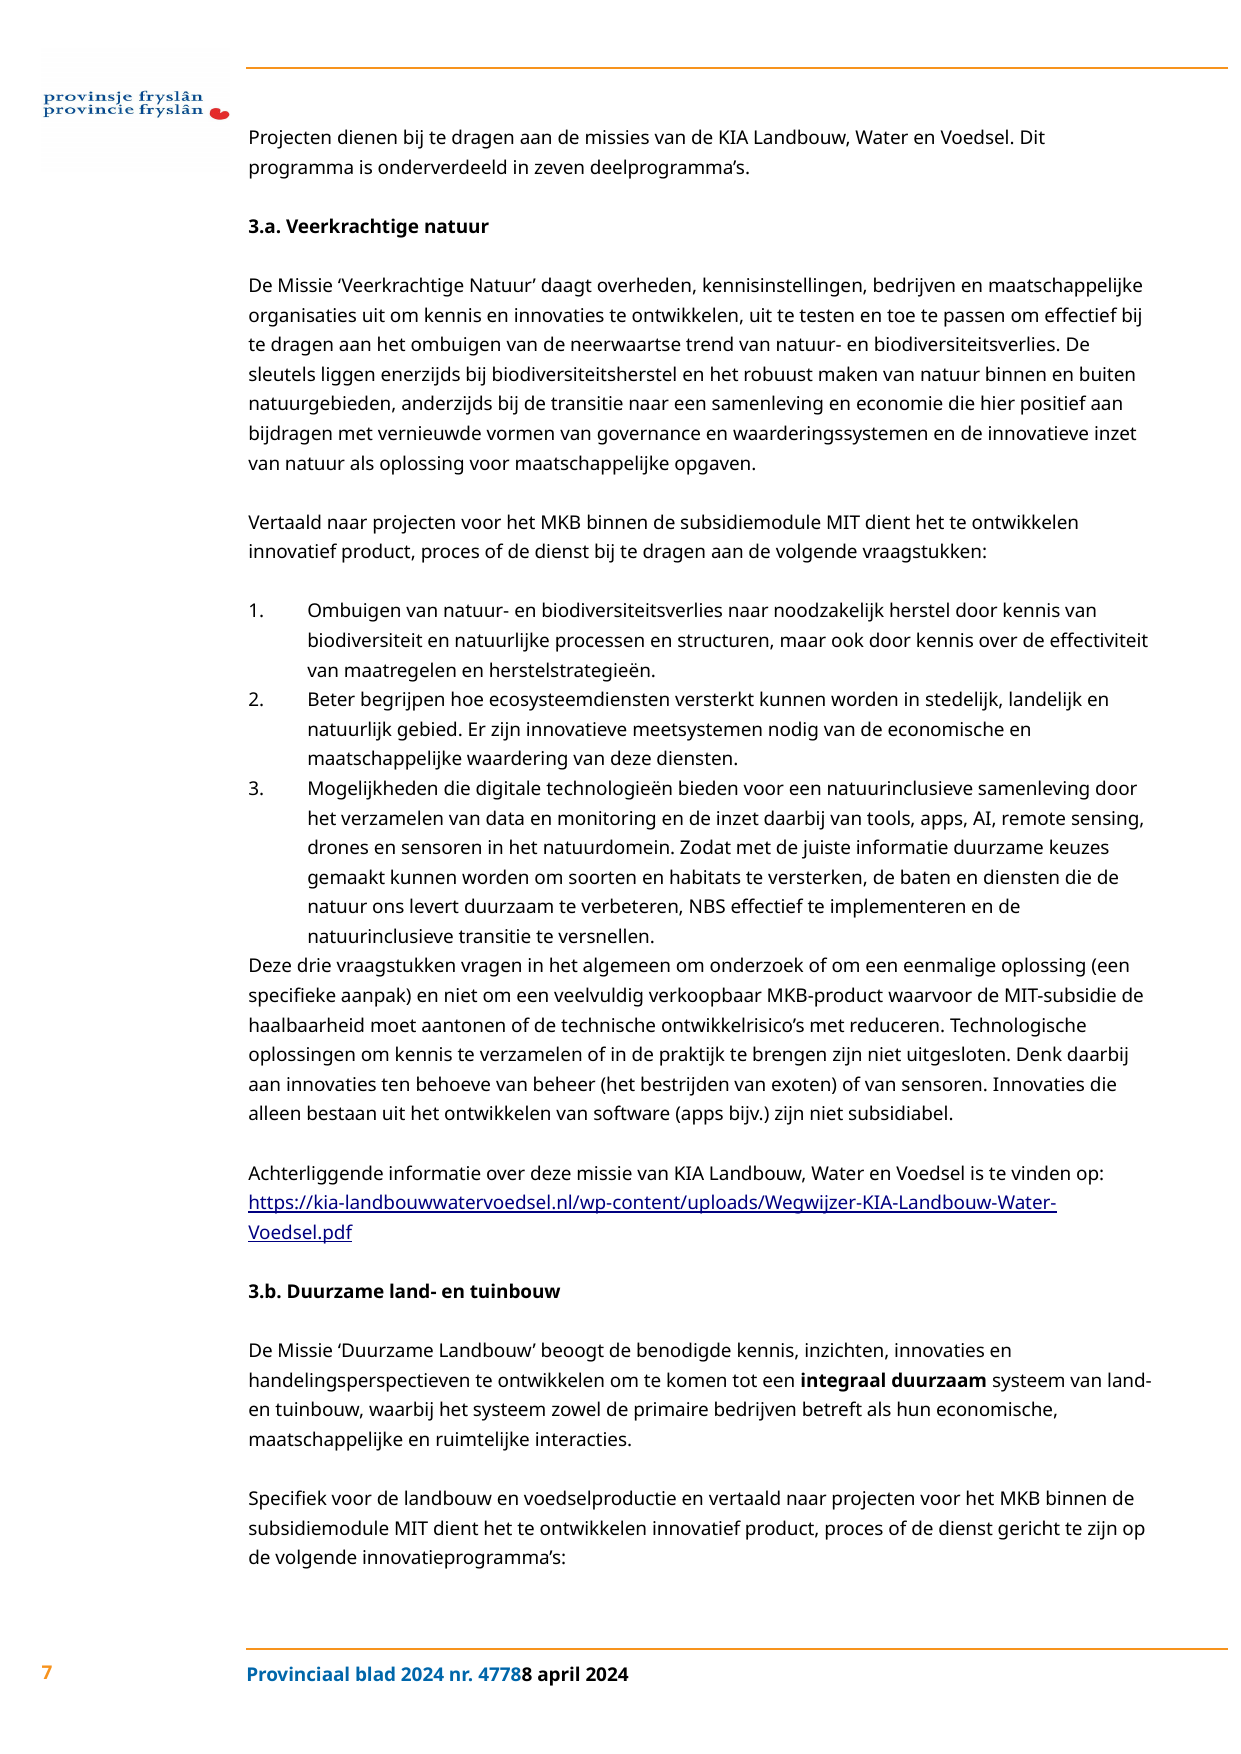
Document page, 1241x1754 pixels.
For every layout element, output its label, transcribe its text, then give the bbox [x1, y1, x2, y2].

list Ombuigen van natuur- en biodiversiteitsverlies naar noodzakelijk herstel door kennis van biodiversiteit en natuurlijke processen en structuren, maar ook door kennis over de effectiviteit van maatregelen en herstelstrategieën. [248, 598, 1152, 683]
text Vertaald naar projecten voor het MKB binnen de subsidiemodule MIT dient het te ontwikkelen innovatief product, proces of de dienst bij te dragen aan de volgende vraagstukken: [248, 509, 1152, 564]
text Projecten dienen bij te dragen aan de missies van de KIA Landbouw, Water en Voedsel. Dit programma is onderverdeeld in zeven deelprogramma’s. [248, 124, 1152, 180]
text 3.a. Veerkrachtige natuur [248, 213, 1152, 239]
picture [41, 47, 231, 172]
text Deze drie vraagstukken vragen in het algemeen om onderzoek of om een eenmalige oplossing (een specifieke aanpak) en niet om een veelvuldig verkoopbaar MKB-product waarvoor de MIT-subsidie de haalbaarheid moet aantonen of de technische ontwikkelrisico’s met reduceren. Technologische oplossingen om kennis te verzamelen of in de praktijk te brengen zijn niet uitgesloten. Denk daarbij aan innovaties ten behoeve van beheer (het bestrijden van exoten) of van sensoren. Innovaties die alleen bestaan uit het ontwikkelen van software (apps bijv.) zijn niet subsidiabel. [248, 953, 1152, 1126]
text De Missie ‘Duurzame Landbouw’ beoogt de benodigde kennis, inzichten, innovaties en handelingsperspectieven te ontwikkelen om te komen tot een integraal duurzaam systeem van land- en tuinbouw, waarbij het systeem zowel de primaire bedrijven betreft als hun economische, maatschappelijke en ruimtelijke interacties. [248, 1337, 1152, 1452]
text Specifiek voor de landbouw en voedselproductie en vertaald naar projecten voor het MKB binnen de subsidiemodule MIT dient het te ontwikkelen innovatief product, proces of de dienst gericht te zijn op de volgende innovatieprogramma’s: [248, 1485, 1152, 1570]
text Achterliggende informatie over deze missie van KIA Landbouw, Water en Voedsel is te vinden op: https://kia-landbouwwatervoedsel.nl/wp-content/uploads/Wegwijzer-KIA-Landbouw-Water-Voedsel.pdf [248, 1160, 1152, 1245]
list Mogelijkheden die digitale technologieën bieden voor een natuurinclusieve samenleving door het verzamelen van data en monitoring en de inzet daarbij van tools, apps, AI, remote sensing, drones en sensoren in het natuurdomein. Zodat met de juiste informatie duurzame keuzes gemaakt kunnen worden om soorten en habitats te versterken, de baten en diensten die de natuur ons levert duurzaam te verbeteren, NBS effectief te implementeren en de natuurinclusieve transitie te versnellen. [248, 775, 1152, 949]
text De Missie ‘Veerkrachtige Natuur’ daagt overheden, kennisinstellingen, bedrijven en maatschappelijke organisaties uit om kennis en innovaties te ontwikkelen, uit te testen en toe te passen om effectief bij te dragen aan het ombuigen van de neerwaartse trend van natuur- en biodiversiteitsverlies. De sleutels liggen enerzijds bij biodiversiteitsherstel en het robuust maken van natuur binnen en buiten natuurgebieden, anderzijds bij de transitie naar een samenleving en economie die hier positief aan bijdragen met vernieuwde vormen van governance en waarderingssystemen en de innovatieve inzet van natuur als oplossing voor maatschappelijke opgaven. [248, 272, 1152, 476]
text 3.b. Duurzame land- en tuinbouw [248, 1278, 1152, 1304]
list Beter begrijpen hoe ecosysteemdiensten versterkt kunnen worden in stedelijk, landelijk en natuurlijk gebied. Er zijn innovatieve meetsystemen nodig van de economische en maatschappelijke waardering van deze diensten. [248, 686, 1152, 771]
